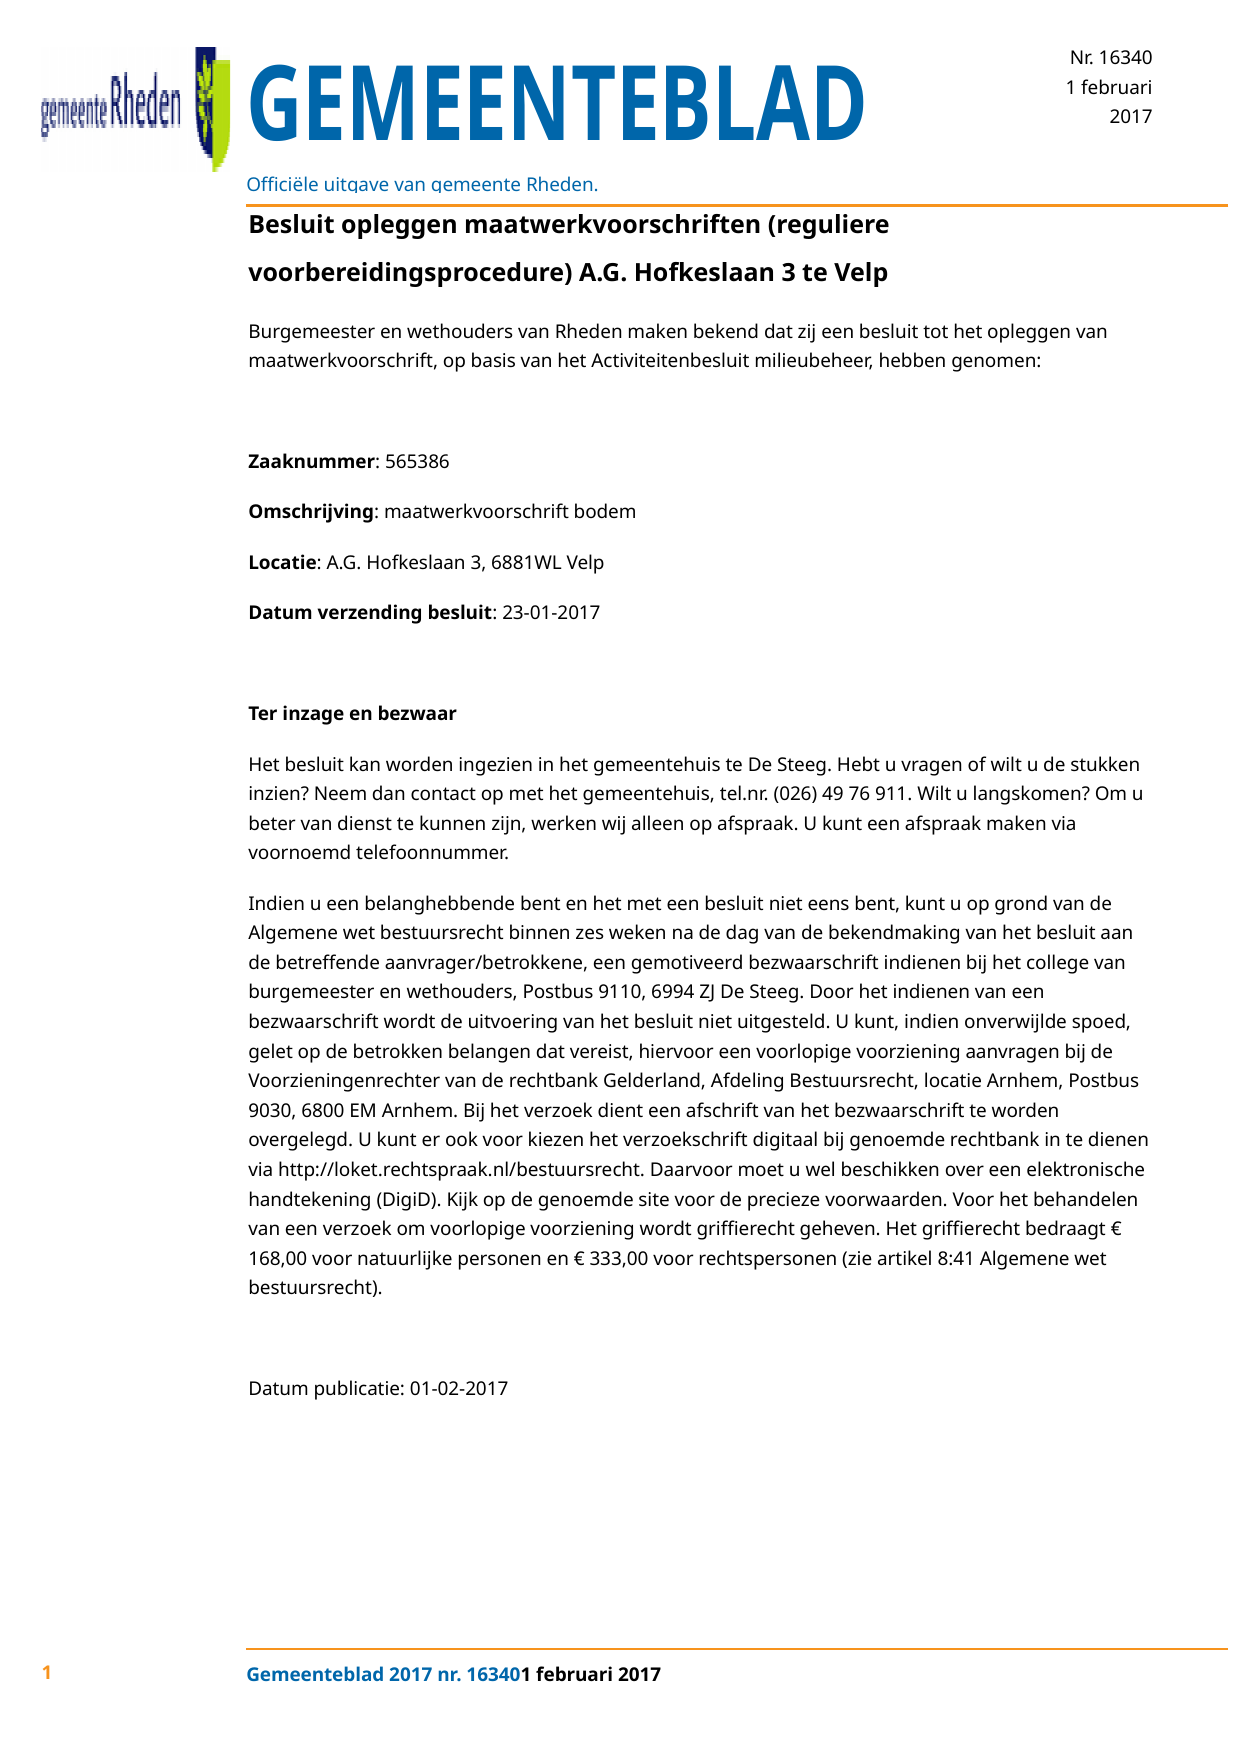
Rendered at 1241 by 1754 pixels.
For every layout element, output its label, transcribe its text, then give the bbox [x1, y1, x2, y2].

text Besluit opleggen maatwerkvoorschriften (reguliere voorbereidingsprocedure) A.G. Hofkeslaan 3 te Velp [248, 207, 1152, 288]
text Indien u een belanghebbende bent en het met een besluit niet eens bent, kunt u op grond van de Algemene wet bestuursrecht binnen zes weken na de dag van de bekendmaking van het besluit aan de betreffende aanvrager/betrokkene, een gemotiveerd bezwaarschrift indienen bij het college van burgemeester en wethouders, Postbus 9110, 6994 ZJ De Steeg. Door het indienen van een bezwaarschrift wordt de uitvoering van het besluit niet uitgesteld. U kunt, indien onverwijlde spoed, gelet op de betrokken belangen dat vereist, hiervoor een voorlopige voorziening aanvragen bij de Voorzieningenrechter van de rechtbank Gelderland, Afdeling Bestuursrecht, locatie Arnhem, Postbus 9030, 6800 EM Arnhem. Bij het verzoek dient een afschrift van het bezwaarschrift te worden overgelegd. U kunt er ook voor kiezen het verzoekschrift digitaal bij genoemde rechtbank in te dienen via http://loket.rechtspraak.nl/bestuursrecht. Daarvoor moet u wel beschikken over een elektronische handtekening (DigiD). Kijk op de genoemde site voor de precieze voorwaarden. Voor het behandelen van een verzoek om voorlopige voorziening wordt griffierecht geheven. Het griffierecht bedraagt € 168,00 voor natuurlijke personen en € 333,00 voor rechtspersonen (zie artikel 8:41 Algemene wet bestuursrecht). [248, 890, 1152, 1300]
text Datum publicatie: 01-02-2017 [248, 1375, 1152, 1401]
picture [41, 47, 231, 172]
text Omschrijving: maatwerkvoorschrift bodem [248, 499, 1152, 524]
text Zaaknummer: 565386 [248, 448, 1152, 474]
text Locatie: A.G. Hofkeslaan 3, 6881WL Velp [248, 549, 1152, 575]
text Het besluit kan worden ingezien in het gemeentehuis te De Steeg. Hebt u vragen of wilt u de stukken inzien? Neem dan contact op met het gemeentehuis, tel.nr. (026) 49 76 911. Wilt u langskomen? Om u beter van dienst te kunnen zijn, werken wij alleen op afspraak. U kunt een afspraak maken via voornoemd telefoonnummer. [248, 751, 1152, 865]
text Datum verzending besluit: 23-01-2017 [248, 599, 1152, 625]
text Ter inzage en bezwaar [248, 700, 1152, 726]
text Burgemeester en wethouders van Rheden maken bekend dat zij een besluit tot het opleggen van maatwerkvoorschrift, op basis van het Activiteitenbesluit milieubeheer, hebben genomen: [248, 318, 1152, 373]
